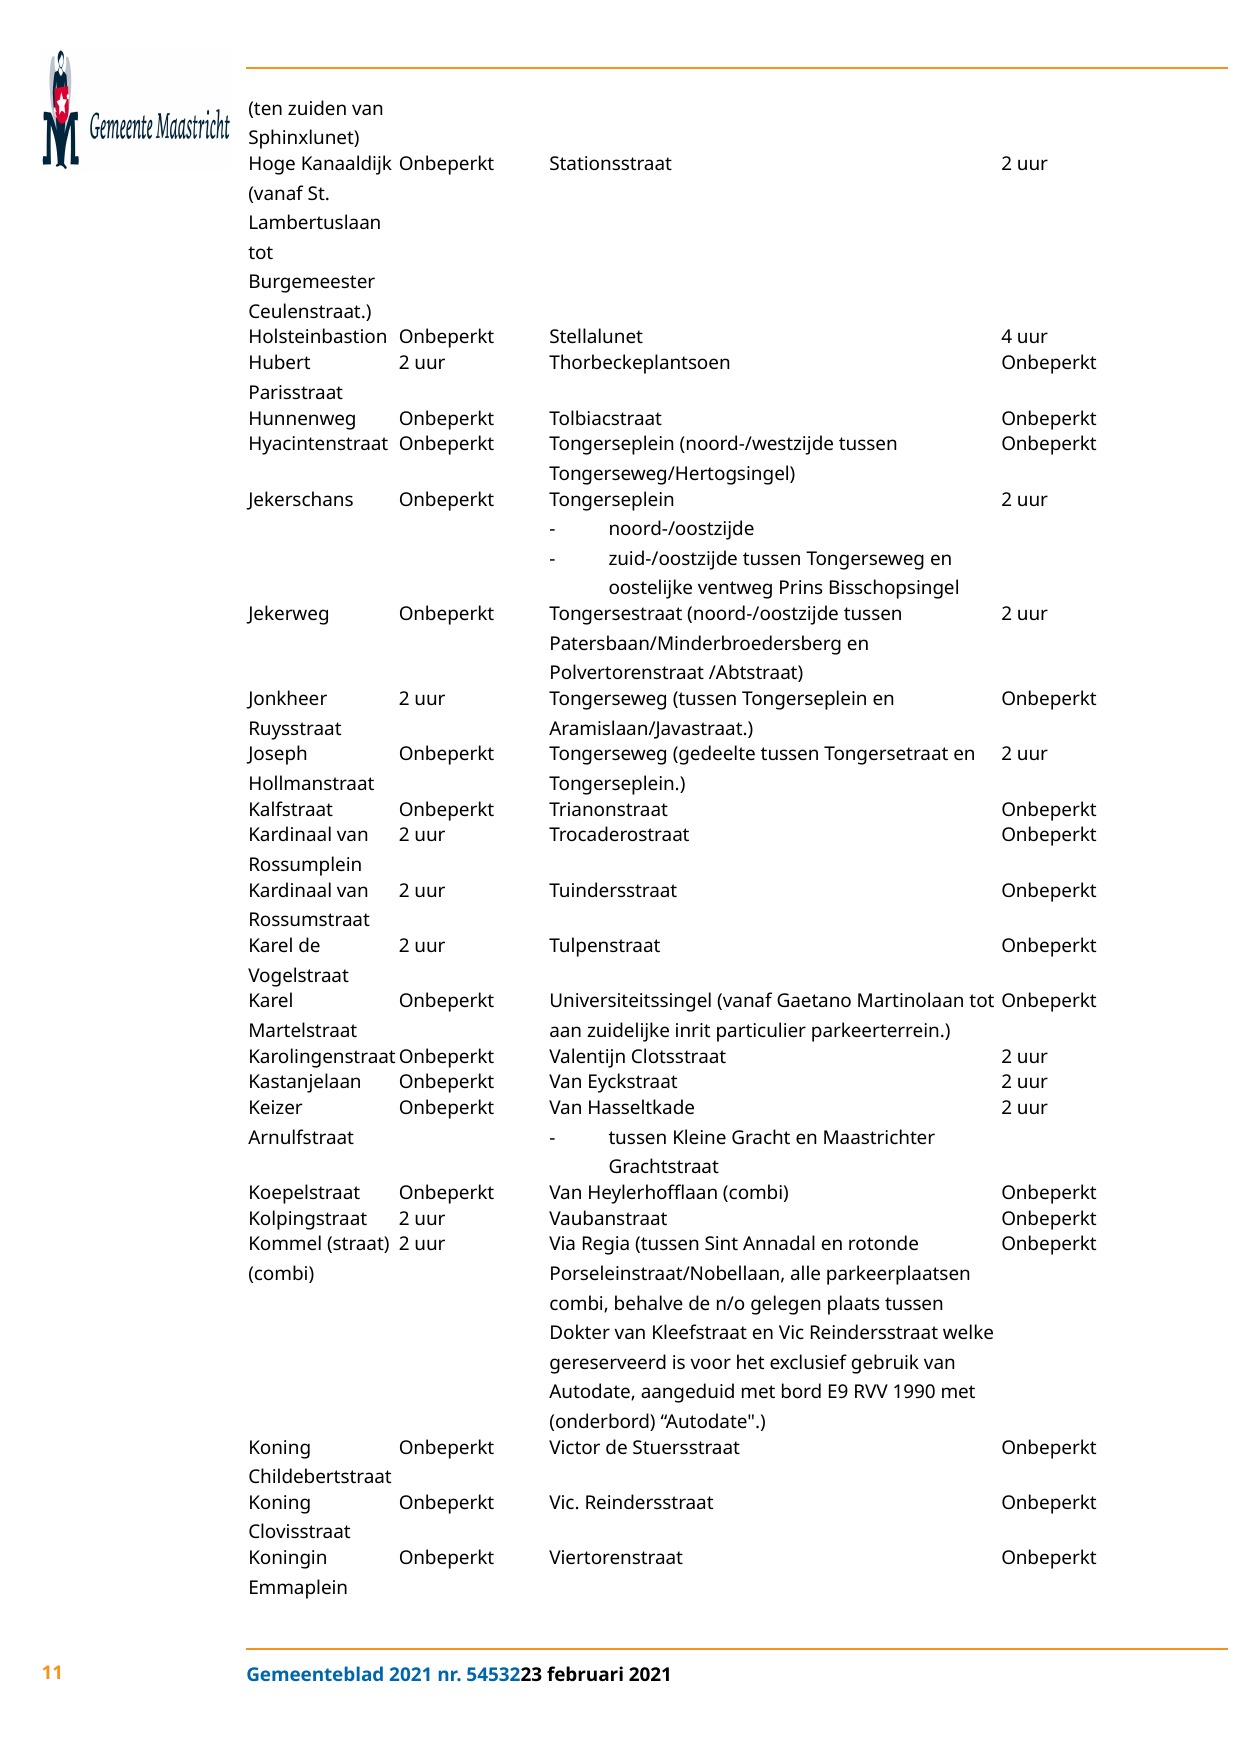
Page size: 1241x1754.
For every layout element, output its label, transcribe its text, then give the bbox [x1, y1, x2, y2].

table_cell Hunnenweg [248, 405, 398, 431]
table_cell 2 uur [399, 1231, 549, 1434]
table_cell Jekerweg [248, 600, 398, 685]
table_cell Vaubanstraat [549, 1205, 1001, 1231]
table_cell Onbeperkt [399, 600, 549, 685]
table_cell Tolbiacstraat [549, 405, 1001, 431]
table_cell Koning Childebertstraat [248, 1434, 398, 1489]
table_cell Onbeperkt [399, 988, 549, 1043]
table_cell [549, 95, 1001, 150]
table_cell 2 uur [399, 350, 549, 405]
table_cell Tuindersstraat [549, 877, 1001, 932]
table_cell Onbeperkt [399, 405, 549, 431]
table_cell (ten zuiden van Sphinxlunet) [248, 95, 398, 150]
table_cell Onbeperkt [1001, 877, 1152, 932]
table_cell Karel Martelstraat [248, 988, 398, 1043]
table_cell [1001, 95, 1152, 150]
table_cell 2 uur [399, 1205, 549, 1231]
table_cell Holsteinbastion [248, 324, 398, 349]
table_cell 2 uur [1001, 486, 1152, 600]
table_cell Onbeperkt [1001, 1489, 1152, 1544]
table_cell Stationsstraat [549, 150, 1001, 324]
table_cell Onbeperkt [1001, 1231, 1152, 1434]
table_cell Hoge Kanaaldijk (vanaf St. Lambertuslaan tot Burgemeester Ceulenstraat.) [248, 150, 398, 324]
table_cell Joseph Hollmanstraat [248, 741, 398, 796]
table_cell Jekerschans [248, 486, 398, 600]
table_cell Via Regia (tussen Sint Annadal en rotonde Porseleinstraat/Nobellaan, alle parkeerplaatsen combi, behalve de n/o gelegen plaats tussen Dokter van Kleefstraat en Vic Reindersstraat welke gereserveerd is voor het exclusief gebruik van Autodate, aangeduid met bord E9 RVV 1990 met (onderbord) “Autodate".) [549, 1231, 1001, 1434]
table_cell Onbeperkt [399, 796, 549, 822]
table_cell Onbeperkt [399, 1489, 549, 1544]
table_cell 2 uur [1001, 600, 1152, 685]
table_cell Tongersestraat (noord-/oostzijde tussen Patersbaan/Minderbroedersberg en Polvertorenstraat /Abtstraat) [549, 600, 1001, 685]
table_cell Tongerseweg (gedeelte tussen Tongersetraat en Tongerseplein.) [549, 741, 1001, 796]
table_cell Karel de Vogelstraat [248, 932, 398, 987]
table_cell Tongerseplein noord-/oostzijde zuid-/oostzijde tussen Tongerseweg en oostelijke ventweg Prins Bisschopsingel [549, 486, 1001, 600]
table_cell Kommel (straat) (combi) [248, 1231, 398, 1434]
table_cell Onbeperkt [399, 1434, 549, 1489]
table_cell Onbeperkt [1001, 932, 1152, 987]
table_cell Onbeperkt [1001, 431, 1152, 486]
table_cell Universiteitssingel (vanaf Gaetano Martinolaan tot aan zuidelijke inrit particulier parkeerterrein.) [549, 988, 1001, 1043]
table_cell Kardinaal van Rossumplein [248, 822, 398, 877]
table_cell Hyacintenstraat [248, 431, 398, 486]
table_cell Karolingenstraat [248, 1043, 398, 1068]
table_cell Kolpingstraat [248, 1205, 398, 1231]
table_cell 2 uur [399, 877, 549, 932]
table_cell Tongerseplein (noord-/westzijde tussen Tongerseweg/Hertogsingel) [549, 431, 1001, 486]
picture [41, 47, 231, 172]
table_cell Onbeperkt [1001, 1545, 1152, 1600]
table_cell Thorbeckeplantsoen [549, 350, 1001, 405]
table_cell Onbeperkt [399, 324, 549, 349]
table_cell Onbeperkt [1001, 822, 1152, 877]
table_cell Viertorenstraat [549, 1545, 1001, 1600]
table_cell Onbeperkt [399, 1179, 549, 1205]
table_cell 2 uur [1001, 1069, 1152, 1094]
table_cell Koepelstraat [248, 1179, 398, 1205]
table_cell Onbeperkt [399, 150, 549, 324]
table_cell Tulpenstraat [549, 932, 1001, 987]
table_cell Trianonstraat [549, 796, 1001, 822]
table_cell [399, 95, 549, 150]
table_cell Hubert Parisstraat [248, 350, 398, 405]
table_cell Koningin Emmaplein [248, 1545, 398, 1600]
table_cell Kastanjelaan [248, 1069, 398, 1094]
table_cell Victor de Stuersstraat [549, 1434, 1001, 1489]
table_cell Vic. Reindersstraat [549, 1489, 1001, 1544]
table_cell Onbeperkt [1001, 350, 1152, 405]
table_cell Onbeperkt [1001, 1434, 1152, 1489]
table_cell Kardinaal van Rossumstraat [248, 877, 398, 932]
table_cell Onbeperkt [399, 1094, 549, 1179]
table_cell Van Heylerhofflaan (combi) [549, 1179, 1001, 1205]
table_cell Tongerseweg (tussen Tongerseplein en Aramislaan/Javastraat.) [549, 685, 1001, 741]
table_cell Trocaderostraat [549, 822, 1001, 877]
table_cell Onbeperkt [399, 486, 549, 600]
table_cell Van Hasseltkade tussen Kleine Gracht en Maastrichter Grachtstraat [549, 1094, 1001, 1179]
table_cell Onbeperkt [399, 431, 549, 486]
table_cell Stellalunet [549, 324, 1001, 349]
table_cell 2 uur [1001, 741, 1152, 796]
table_cell Keizer Arnulfstraat [248, 1094, 398, 1179]
table_cell Valentijn Clotsstraat [549, 1043, 1001, 1068]
table_cell Koning Clovisstraat [248, 1489, 398, 1544]
table_cell Onbeperkt [399, 1043, 549, 1068]
table_cell 4 uur [1001, 324, 1152, 349]
table_cell 2 uur [1001, 150, 1152, 324]
table_cell Kalfstraat [248, 796, 398, 822]
table_cell Onbeperkt [1001, 1205, 1152, 1231]
table_cell 2 uur [1001, 1094, 1152, 1179]
table_cell Onbeperkt [1001, 796, 1152, 822]
table_cell Onbeperkt [1001, 1179, 1152, 1205]
table_cell Onbeperkt [1001, 685, 1152, 741]
table_cell 2 uur [1001, 1043, 1152, 1068]
table_cell Jonkheer Ruysstraat [248, 685, 398, 741]
table_cell Van Eyckstraat [549, 1069, 1001, 1094]
table_cell Onbeperkt [399, 1069, 549, 1094]
table_cell 2 uur [399, 932, 549, 987]
table_cell Onbeperkt [399, 1545, 549, 1600]
table_cell Onbeperkt [399, 741, 549, 796]
table_cell Onbeperkt [1001, 405, 1152, 431]
table_cell Onbeperkt [1001, 988, 1152, 1043]
table_cell 2 uur [399, 822, 549, 877]
table_cell 2 uur [399, 685, 549, 741]
